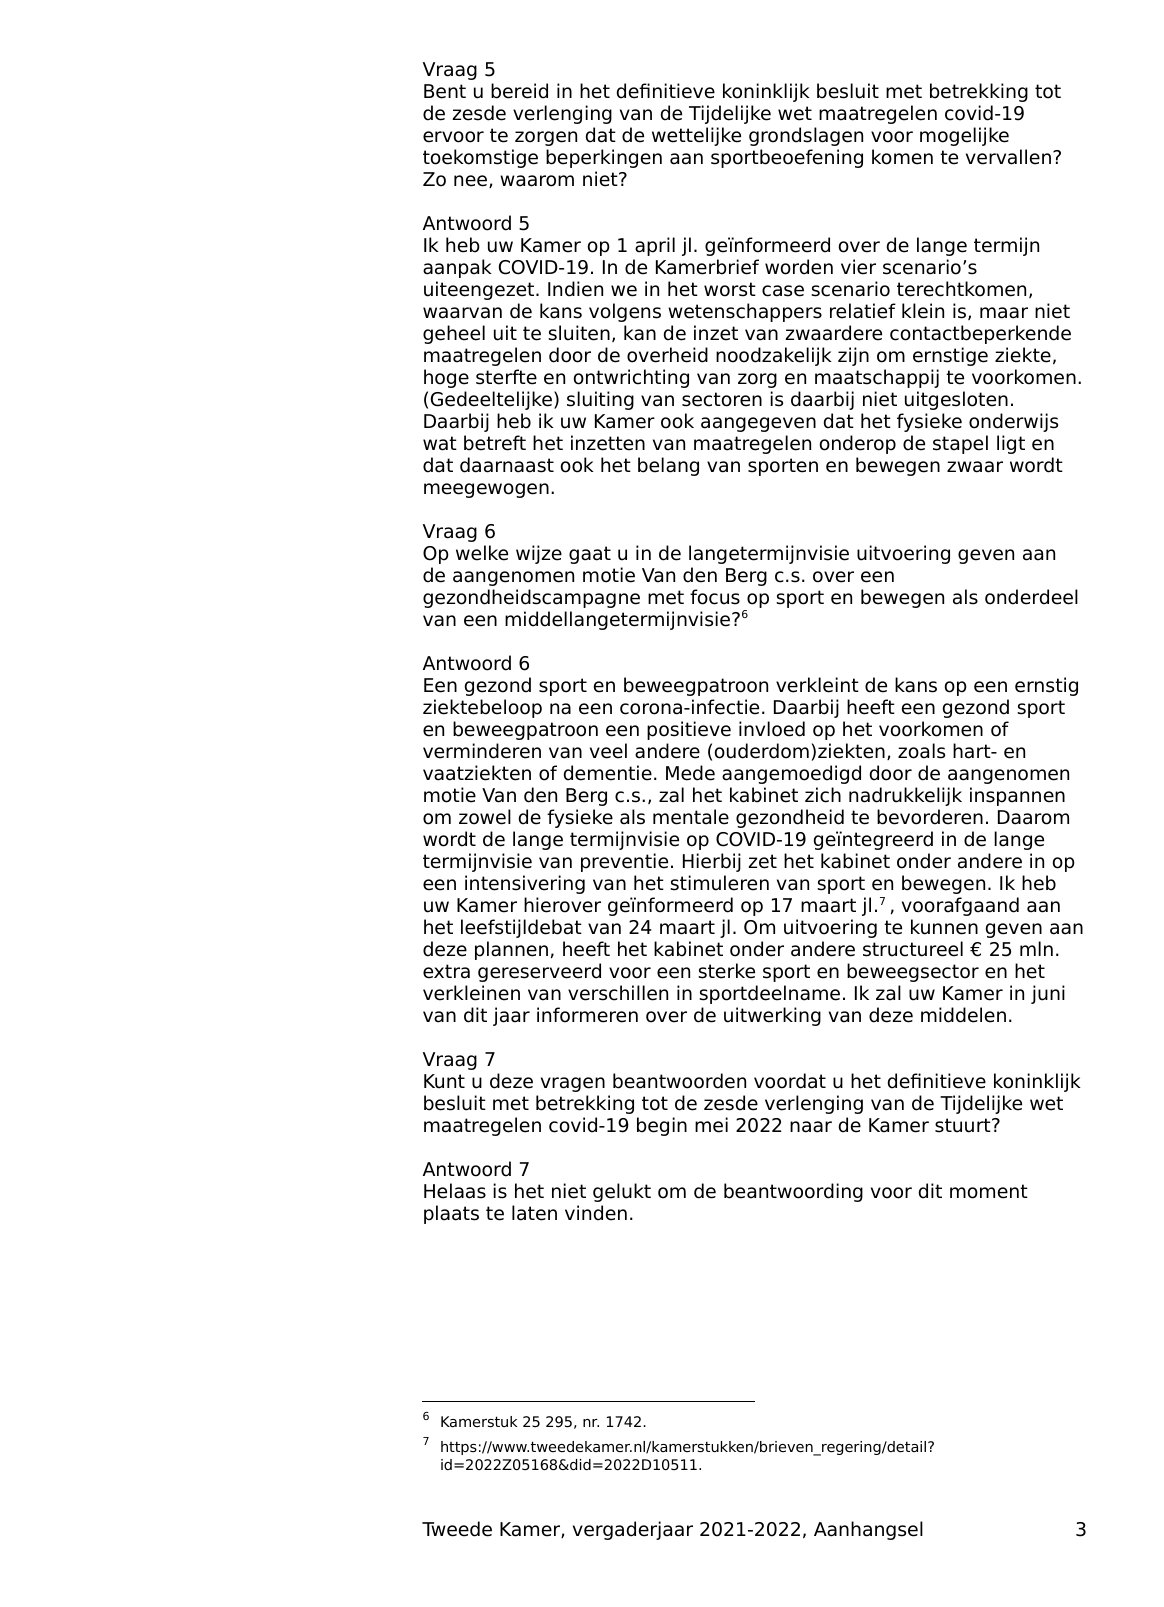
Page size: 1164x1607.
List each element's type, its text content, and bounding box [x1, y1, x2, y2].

text https://www.tweedekamer.nl/kamerstukken/brieven_regering/detail?id=2022Z05168&did=2022D10511. [422, 1435, 1087, 1474]
text Op welke wijze gaat u in de langetermijnvisie uitvoering geven aan de aangenomen motie Van den Berg c.s. over een gezondheidscampagne met focus op sport en bewegen als onderdeel van een middellangetermijnvisie? [422, 543, 1087, 631]
text Antwoord 7 [422, 1159, 1087, 1181]
text Vraag 5 [422, 59, 1087, 81]
text Ik heb uw Kamer op 1 april jl. geïnformeerd over de lange termijn aanpak COVID-19. In de Kamerbrief worden vier scenario’s uiteengezet. Indien we in het worst case scenario terechtkomen, waarvan de kans volgens wetenschappers relatief klein is, maar niet geheel uit te sluiten, kan de inzet van zwaardere contactbeperkende maatregelen door de overheid noodzakelijk zijn om ernstige ziekte, hoge sterfte en ontwrichting van zorg en maatschappij te voorkomen. (Gedeeltelijke) sluiting van sectoren is daarbij niet uitgesloten. Daarbij heb ik uw Kamer ook aangegeven dat het fysieke onderwijs wat betreft het inzetten van maatregelen onderop de stapel ligt en dat daarnaast ook het belang van sporten en bewegen zwaar wordt meegewogen. [422, 235, 1087, 499]
text Antwoord 5 [422, 213, 1087, 235]
text Kamerstuk 25 295, nr. 1742. [422, 1410, 1087, 1432]
text Vraag 6 [422, 521, 1087, 543]
text Helaas is het niet gelukt om de beantwoording voor dit moment plaats te laten vinden. [422, 1181, 1087, 1225]
text Antwoord 6 [422, 653, 1087, 675]
text Vraag 7 [422, 1049, 1087, 1071]
text Een gezond sport en beweegpatroon verkleint de kans op een ernstig ziektebeloop na een corona-infectie. Daarbij heeft een gezond sport en beweegpatroon een positieve invloed op het voorkomen of verminderen van veel andere (ouderdom)ziekten, zoals hart- en vaatziekten of dementie. Mede aangemoedigd door de aangenomen motie Van den Berg c.s., zal het kabinet zich nadrukkelijk inspannen om zowel de fysieke als mentale gezondheid te bevorderen. Daarom wordt de lange termijnvisie op COVID-19 geïntegreerd in de lange termijnvisie van preventie. Hierbij zet het kabinet onder andere in op een intensivering van het stimuleren van sport en bewegen. Ik heb uw Kamer hierover geïnformeerd op 17 maart jl., voorafgaand aan het leefstijldebat van 24 maart jl. Om uitvoering te kunnen geven aan deze plannen, heeft het kabinet onder andere structureel € 25 mln. extra gereserveerd voor een sterke sport en beweegsector en het verkleinen van verschillen in sportdeelname. Ik zal uw Kamer in juni van dit jaar informeren over de uitwerking van deze middelen. [422, 675, 1087, 1027]
text Kunt u deze vragen beantwoorden voordat u het definitieve koninklijk besluit met betrekking tot de zesde verlenging van de Tijdelijke wet maatregelen covid-19 begin mei 2022 naar de Kamer stuurt? [422, 1071, 1087, 1137]
text Bent u bereid in het definitieve koninklijk besluit met betrekking tot de zesde verlenging van de Tijdelijke wet maatregelen covid-19 ervoor te zorgen dat de wettelijke grondslagen voor mogelijke toekomstige beperkingen aan sportbeoefening komen te vervallen? Zo nee, waarom niet? [422, 81, 1087, 191]
